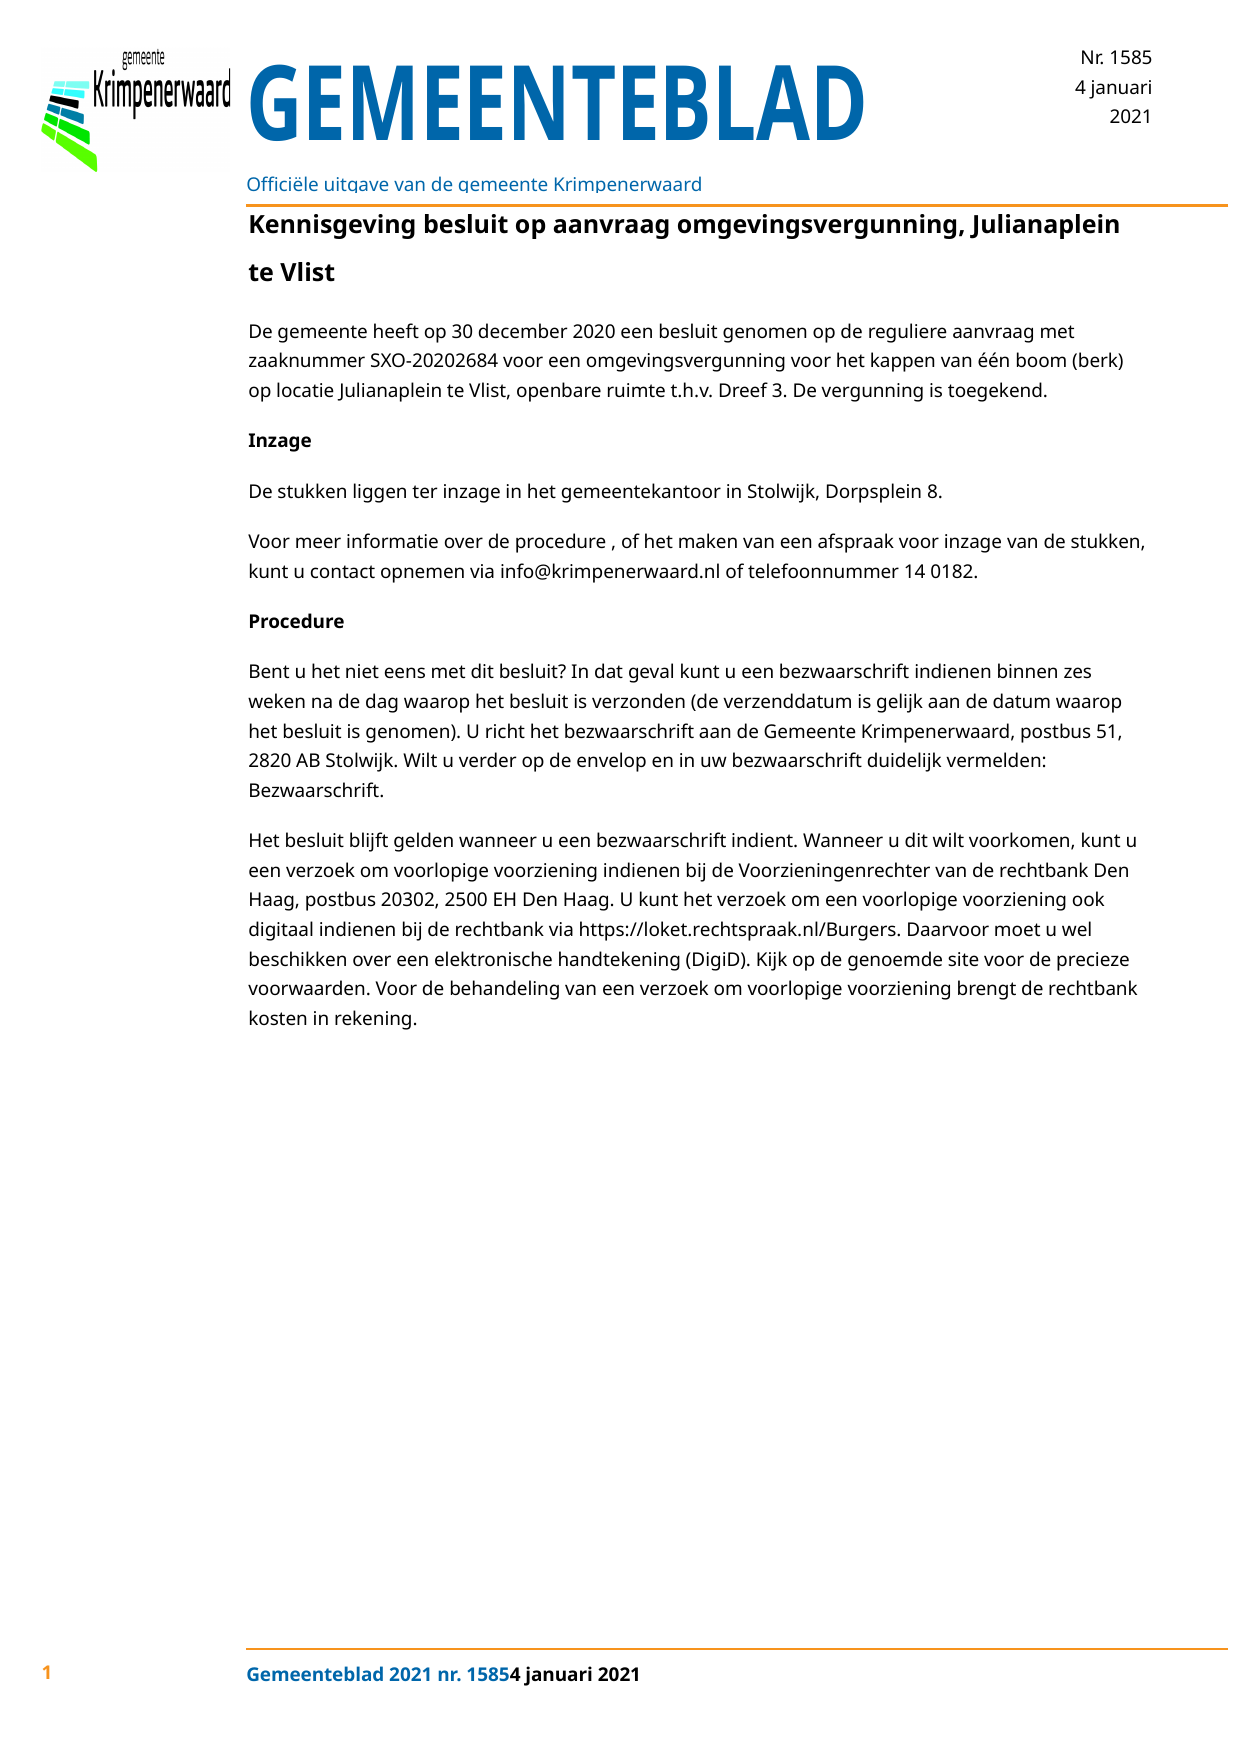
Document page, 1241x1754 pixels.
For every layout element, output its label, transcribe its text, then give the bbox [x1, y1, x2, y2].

text Voor meer informatie over de procedure , of het maken van een afspraak voor inzage van de stukken, kunt u contact opnemen via info@krimpenerwaard.nl of telefoonnummer 14 0182. [248, 528, 1152, 584]
text Bent u het niet eens met dit besluit? In dat geval kunt u een bezwaarschrift indienen binnen zes weken na de dag waarop het besluit is verzonden (de verzenddatum is gelijk aan de datum waarop het besluit is genomen). U richt het bezwaarschrift aan de Gemeente Krimpenerwaard, postbus 51, 2820 AB Stolwijk. Wilt u verder op de envelop en in uw bezwaarschrift duidelijk vermelden: Bezwaarschrift. [248, 659, 1152, 803]
text Kennisgeving besluit op aanvraag omgevingsvergunning, Julianaplein te Vlist [248, 207, 1152, 288]
text De stukken liggen ter inzage in het gemeentekantoor in Stolwijk, Dorpsplein 8. [248, 478, 1152, 504]
text Het besluit blijft gelden wanneer u een bezwaarschrift indient. Wanneer u dit wilt voorkomen, kunt u een verzoek om voorlopige voorziening indienen bij de Voorzieningenrechter van de rechtbank Den Haag, postbus 20302, 2500 EH Den Haag. U kunt het verzoek om een voorlopige voorziening ook digitaal indienen bij de rechtbank via https://loket.rechtspraak.nl/Burgers. Daarvoor moet u wel beschikken over een elektronische handtekening (DigiD). Kijk op de genoemde site voor de precieze voorwaarden. Voor de behandeling van een verzoek om voorlopige voorziening brengt de rechtbank kosten in rekening. [248, 827, 1152, 1031]
text Procedure [248, 608, 1152, 634]
picture [41, 47, 231, 172]
text Inzage [248, 427, 1152, 453]
text De gemeente heeft op 30 december 2020 een besluit genomen op de reguliere aanvraag met zaaknummer SXO-20202684 voor een omgevingsvergunning voor het kappen van één boom (berk) op locatie Julianaplein te Vlist, openbare ruimte t.h.v. Dreef 3. De vergunning is toegekend. [248, 318, 1152, 403]
